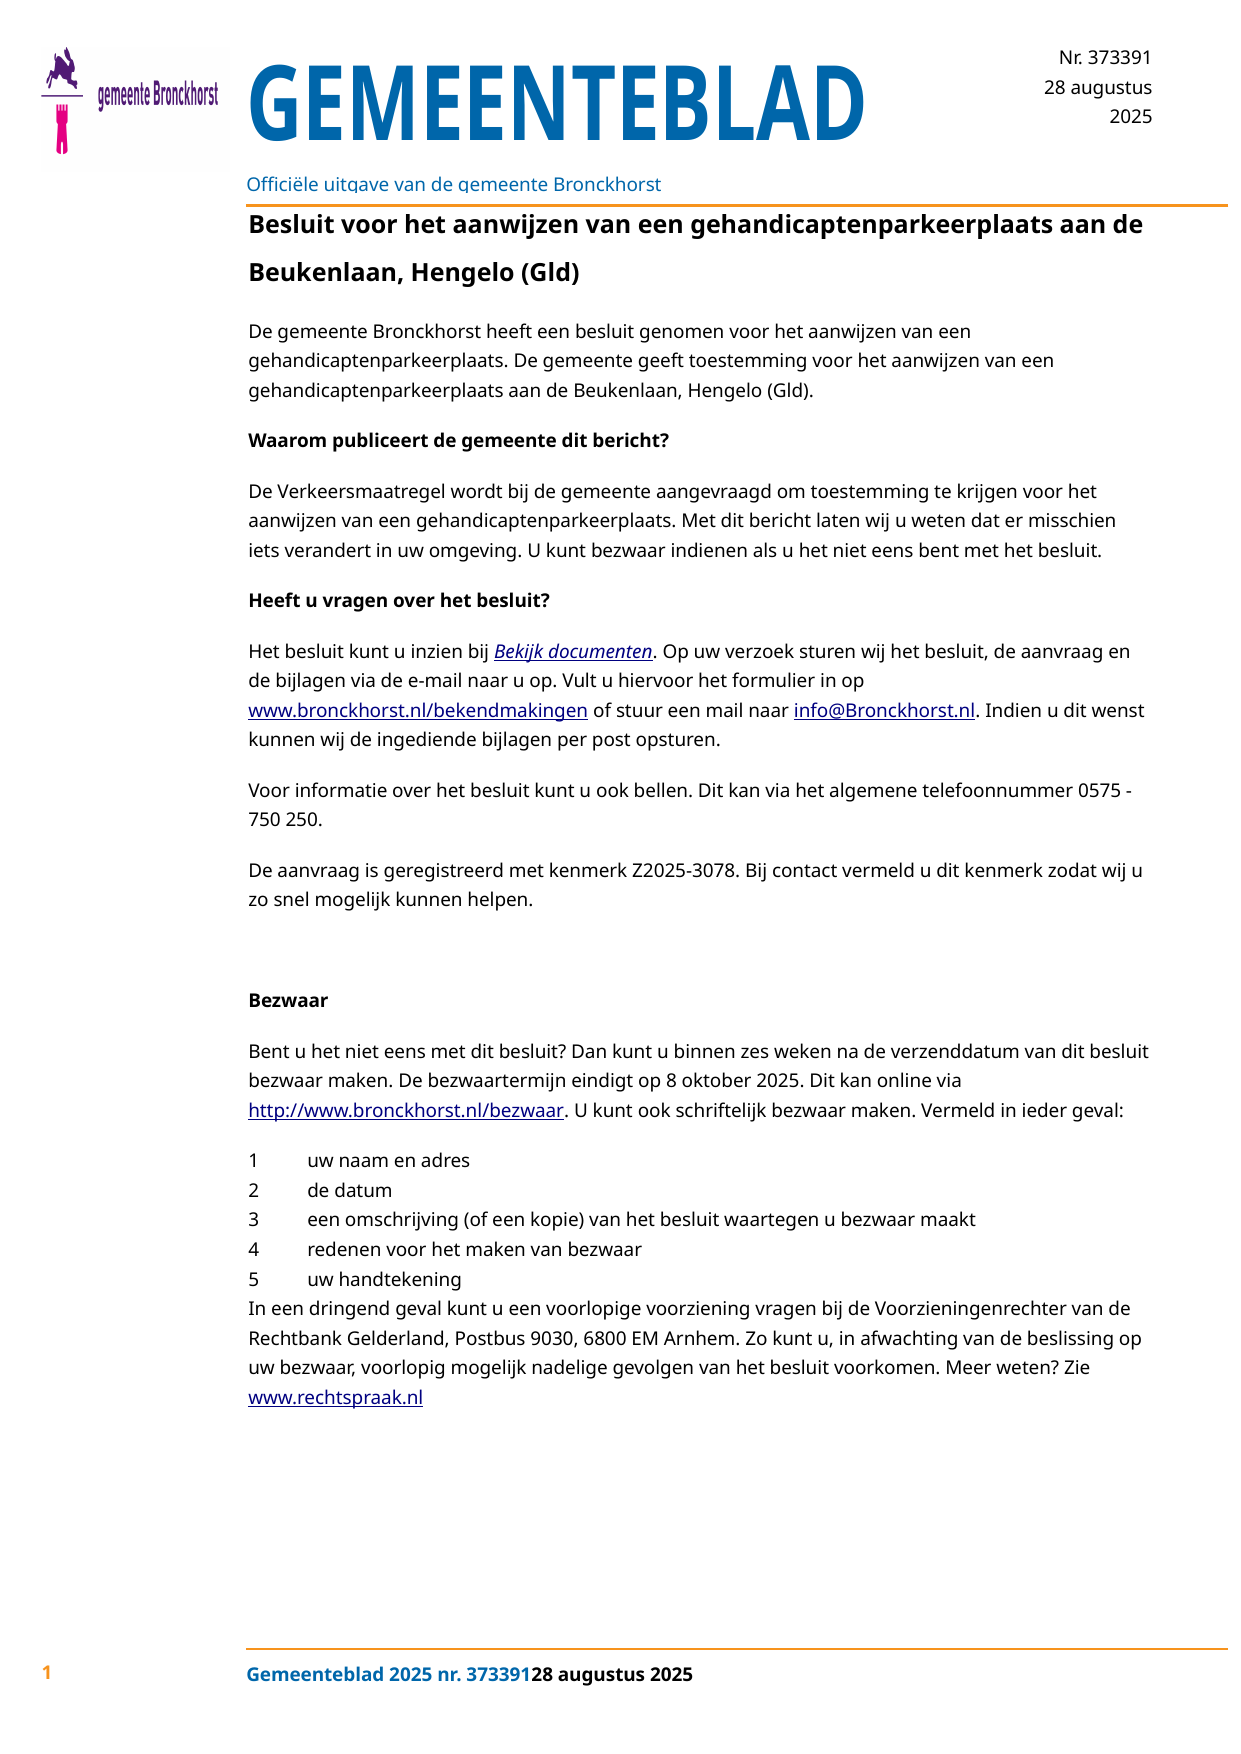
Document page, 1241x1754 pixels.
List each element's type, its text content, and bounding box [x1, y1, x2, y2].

list redenen voor het maken van bezwaar [248, 1236, 1152, 1262]
text Besluit voor het aanwijzen van een gehandicaptenparkeerplaats aan de Beukenlaan, Hengelo (Gld) [248, 207, 1152, 288]
text Heeft u vragen over het besluit? [248, 587, 1152, 613]
text De Verkeersmaatregel wordt bij de gemeente aangevraagd om toestemming te krijgen voor het aanwijzen van een gehandicaptenparkeerplaats. Met dit bericht laten wij u weten dat er misschien iets verandert in uw omgeving. U kunt bezwaar indienen als u het niet eens bent met het besluit. [248, 478, 1152, 563]
list uw handtekening [248, 1266, 1152, 1292]
text Het besluit kunt u inzien bij Bekijk documenten. Op uw verzoek sturen wij het besluit, de aanvraag en de bijlagen via de e-mail naar u op. Vult u hiervoor het formulier in op www.bronckhorst.nl/bekendmakingen of stuur een mail naar info@Bronckhorst.nl. Indien u dit wenst kunnen wij de ingediende bijlagen per post opsturen. [248, 638, 1152, 752]
picture [41, 47, 231, 172]
text Bent u het niet eens met dit besluit? Dan kunt u binnen zes weken na de verzenddatum van dit besluit bezwaar maken. De bezwaartermijn eindigt op 8 oktober 2025. Dit kan online via http://www.bronckhorst.nl/bezwaar. U kunt ook schriftelijk bezwaar maken. Vermeld in ieder geval: [248, 1038, 1152, 1123]
list uw naam en adres [248, 1147, 1152, 1173]
text Waarom publiceert de gemeente dit bericht? [248, 427, 1152, 453]
text De aanvraag is geregistreerd met kenmerk Z2025-3078. Bij contact vermeld u dit kenmerk zodat wij u zo snel mogelijk kunnen helpen. [248, 857, 1152, 912]
text De gemeente Bronckhorst heeft een besluit genomen voor het aanwijzen van een gehandicaptenparkeerplaats. De gemeente geeft toestemming voor het aanwijzen van een gehandicaptenparkeerplaats aan de Beukenlaan, Hengelo (Gld). [248, 318, 1152, 403]
text Bezwaar [248, 987, 1152, 1013]
list een omschrijving (of een kopie) van het besluit waartegen u bezwaar maakt [248, 1207, 1152, 1232]
list de datum [248, 1177, 1152, 1203]
text Voor informatie over het besluit kunt u ook bellen. Dit kan via het algemene telefoonnummer 0575 - 750 250. [248, 777, 1152, 832]
text In een dringend geval kunt u een voorlopige voorziening vragen bij de Voorzieningenrechter van de Rechtbank Gelderland, Postbus 9030, 6800 EM Arnhem. Zo kunt u, in afwachting van de beslissing op uw bezwaar, voorlopig mogelijk nadelige gevolgen van het besluit voorkomen. Meer weten? Zie www.rechtspraak.nl [248, 1295, 1152, 1410]
